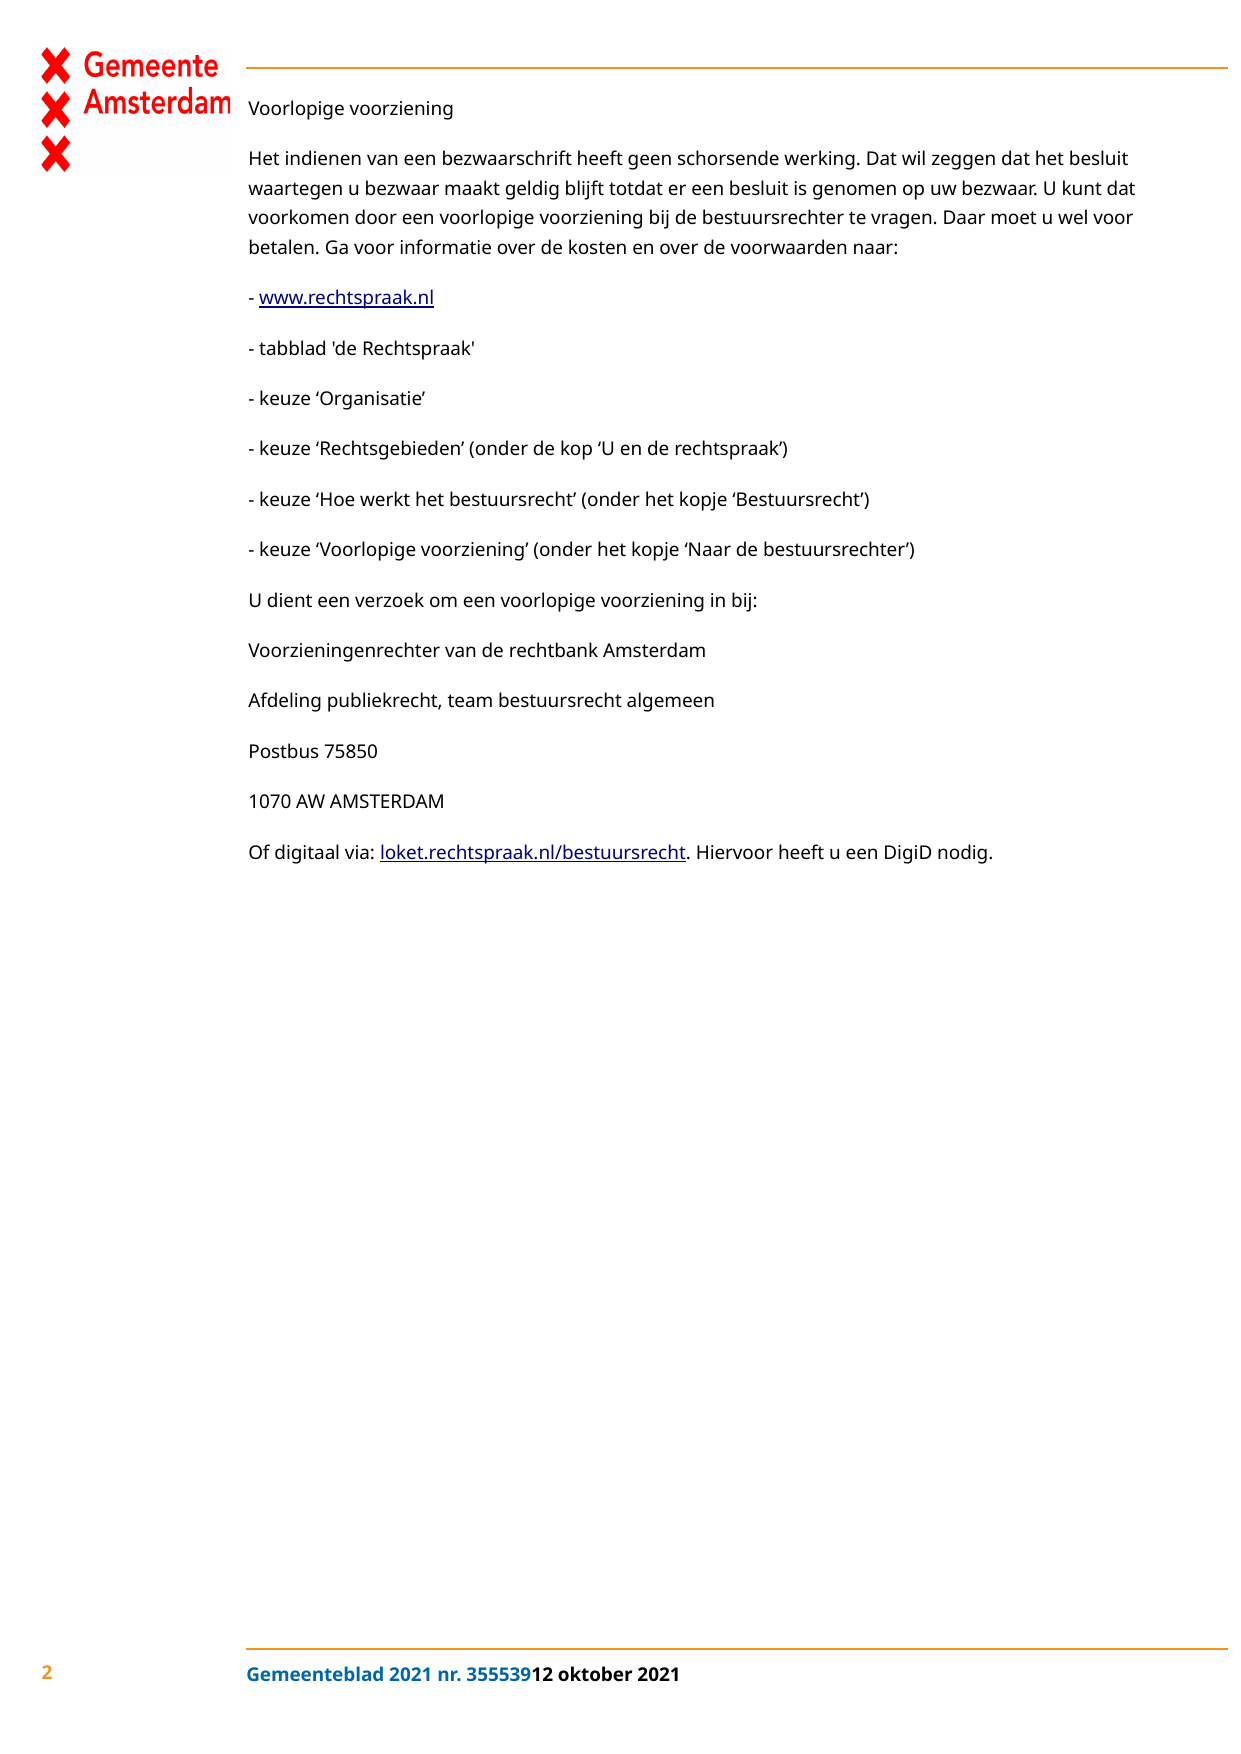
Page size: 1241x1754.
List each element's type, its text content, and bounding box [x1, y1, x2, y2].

text 1070 AW AMSTERDAM [248, 788, 1152, 814]
picture [41, 47, 231, 172]
text - keuze ‘Hoe werkt het bestuursrecht’ (onder het kopje ‘Bestuursrecht’) [248, 486, 1152, 512]
text - keuze ‘Organisatie’ [248, 385, 1152, 411]
text - tabblad 'de Rechtspraak' [248, 335, 1152, 361]
text Of digitaal via: loket.rechtspraak.nl/bestuursrecht. Hiervoor heeft u een DigiD nodig. [248, 839, 1152, 865]
text Voorzieningenrechter van de rechtbank Amsterdam [248, 637, 1152, 663]
text Het indienen van een bezwaarschrift heeft geen schorsende werking. Dat wil zeggen dat het besluit waartegen u bezwaar maakt geldig blijft totdat er een besluit is genomen op uw bezwaar. U kunt dat voorkomen door een voorlopige voorziening bij de bestuursrechter te vragen. Daar moet u wel voor betalen. Ga voor informatie over de kosten en over de voorwaarden naar: [248, 145, 1152, 260]
text Afdeling publiekrecht, team bestuursrecht algemeen [248, 688, 1152, 713]
text - keuze ‘Voorlopige voorziening’ (onder het kopje ‘Naar de bestuursrechter’) [248, 536, 1152, 562]
text - www.rechtspraak.nl [248, 284, 1152, 310]
text U dient een verzoek om een voorlopige voorziening in bij: [248, 587, 1152, 613]
text - keuze ‘Rechtsgebieden’ (onder de kop ‘U en de rechtspraak’) [248, 436, 1152, 461]
text Voorlopige voorziening [248, 95, 1152, 121]
text Postbus 75850 [248, 738, 1152, 764]
